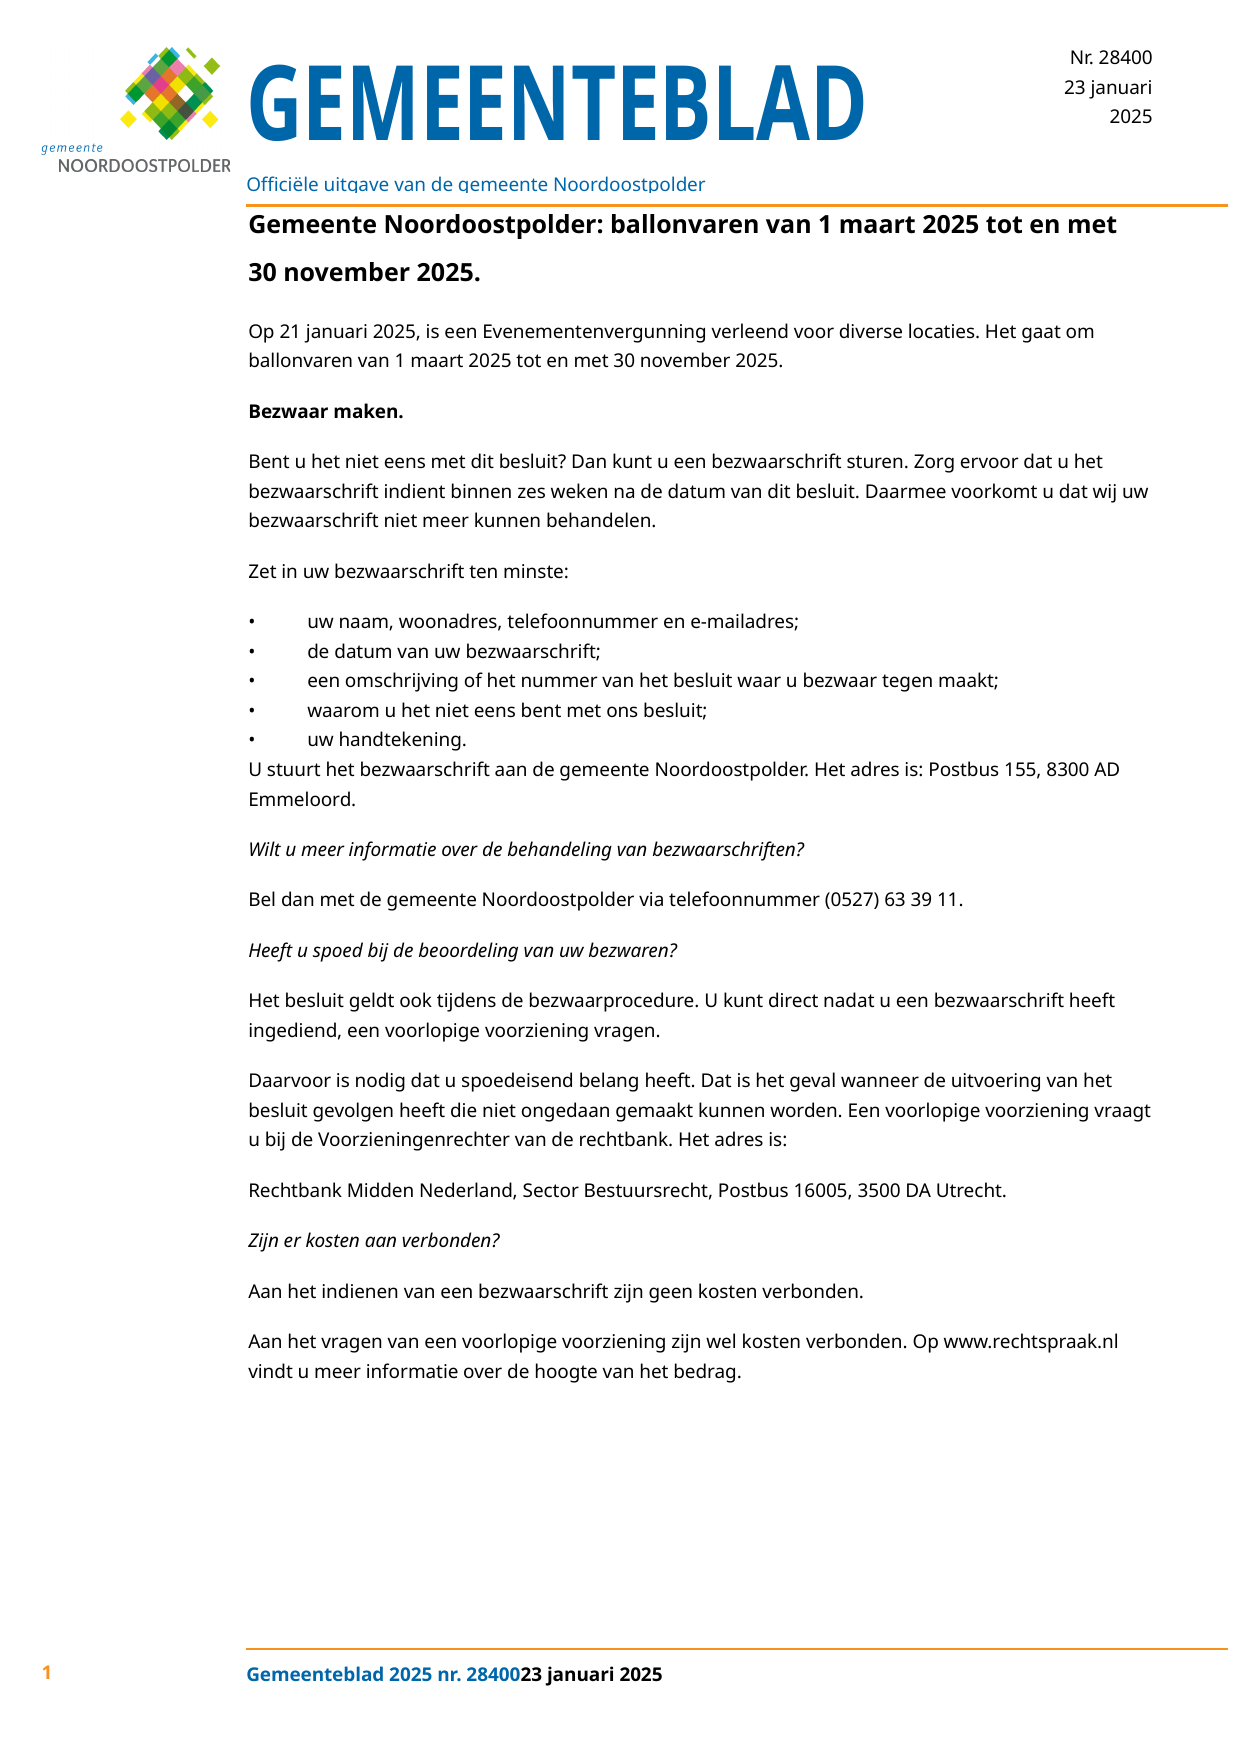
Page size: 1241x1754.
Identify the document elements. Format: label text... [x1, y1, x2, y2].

list een omschrijving of het nummer van het besluit waar u bezwaar tegen maakt; [248, 667, 1152, 693]
text Wilt u meer informatie over de behandeling van bezwaarschriften? [248, 836, 1152, 862]
list uw handtekening. [248, 727, 1152, 752]
text Zet in uw bezwaarschrift ten minste: [248, 558, 1152, 584]
text Rechtbank Midden Nederland, Sector Bestuursrecht, Postbus 16005, 3500 DA Utrecht. [248, 1177, 1152, 1203]
text Op 21 januari 2025, is een Evenementenvergunning verleend voor diverse locaties. Het gaat om ballonvaren van 1 maart 2025 tot en met 30 november 2025. [248, 318, 1152, 373]
picture [41, 47, 231, 172]
text Bel dan met de gemeente Noordoostpolder via telefoonnummer (0527) 63 39 11. [248, 887, 1152, 912]
text Gemeente Noordoostpolder: ballonvaren van 1 maart 2025 tot en met 30 november 2025. [248, 207, 1152, 288]
list uw naam, woonadres, telefoonnummer en e-mailadres; [248, 608, 1152, 634]
text Bent u het niet eens met dit besluit? Dan kunt u een bezwaarschrift sturen. Zorg ervoor dat u het bezwaarschrift indient binnen zes weken na de datum van dit besluit. Daarmee voorkomt u dat wij uw bezwaarschrift niet meer kunnen behandelen. [248, 448, 1152, 533]
text Heeft u spoed bij de beoordeling van uw bezwaren? [248, 937, 1152, 963]
text Daarvoor is nodig dat u spoedeisend belang heeft. Dat is het geval wanneer de uitvoering van het besluit gevolgen heeft die niet ongedaan gemaakt kunnen worden. Een voorlopige voorziening vraagt u bij de Voorzieningenrechter van de rechtbank. Het adres is: [248, 1067, 1152, 1152]
list waarom u het niet eens bent met ons besluit; [248, 697, 1152, 723]
text Het besluit geldt ook tijdens de bezwaarprocedure. U kunt direct nadat u een bezwaarschrift heeft ingediend, een voorlopige voorziening vragen. [248, 987, 1152, 1043]
list de datum van uw bezwaarschrift; [248, 638, 1152, 664]
text Bezwaar maken. [248, 398, 1152, 424]
text U stuurt het bezwaarschrift aan de gemeente Noordoostpolder. Het adres is: Postbus 155, 8300 AD Emmeloord. [248, 756, 1152, 812]
text Aan het indienen van een bezwaarschrift zijn geen kosten verbonden. [248, 1278, 1152, 1304]
text Aan het vragen van een voorlopige voorziening zijn wel kosten verbonden. Op www.rechtspraak.nl vindt u meer informatie over de hoogte van het bedrag. [248, 1328, 1152, 1384]
text Zijn er kosten aan verbonden? [248, 1227, 1152, 1253]
